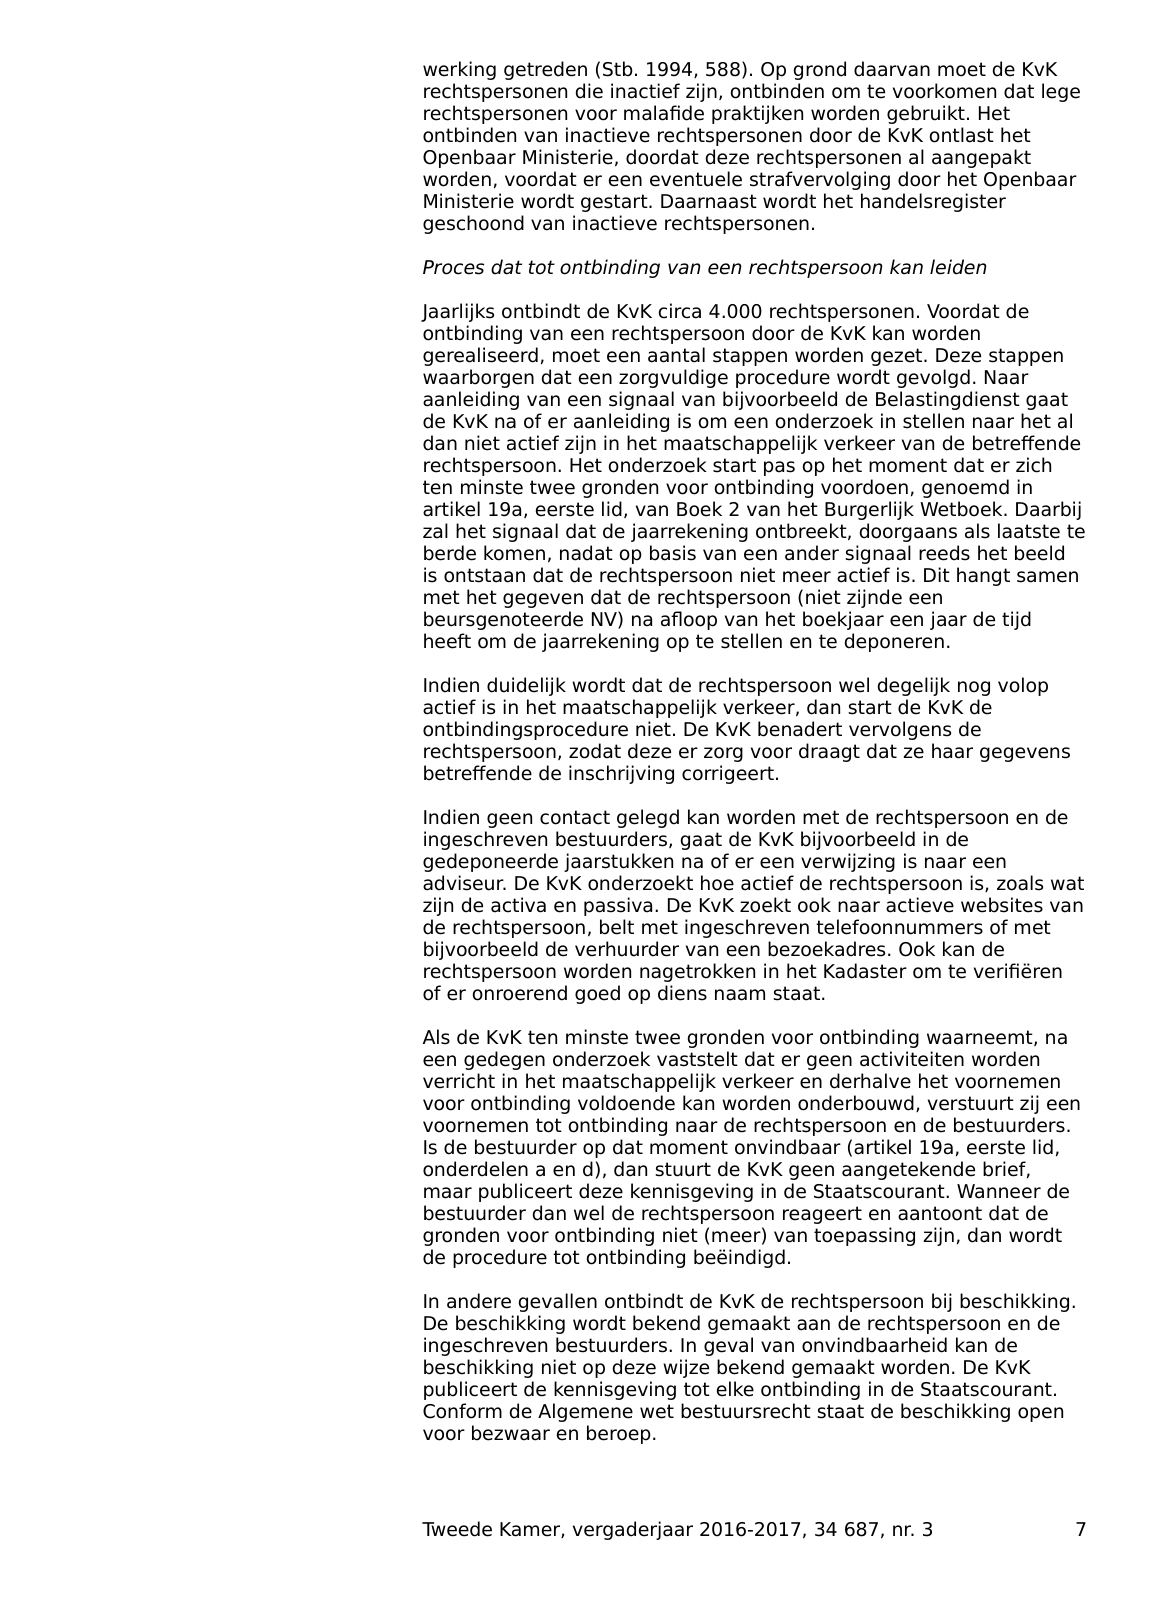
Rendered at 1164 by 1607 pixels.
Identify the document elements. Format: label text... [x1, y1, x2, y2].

text Indien geen contact gelegd kan worden met de rechtspersoon en de ingeschreven bestuurders, gaat de KvK bijvoorbeeld in de gedeponeerde jaarstukken na of er een verwijzing is naar een adviseur. De KvK onderzoekt hoe actief de rechtspersoon is, zoals wat zijn de activa en passiva. De KvK zoekt ook naar actieve websites van de rechtspersoon, belt met ingeschreven telefoonnummers of met bijvoorbeeld de verhuurder van een bezoekadres. Ook kan de rechtspersoon worden nagetrokken in het Kadaster om te verifiëren of er onroerend goed op diens naam staat. [422, 807, 1087, 1005]
text Als de KvK ten minste twee gronden voor ontbinding waarneemt, na een gedegen onderzoek vaststelt dat er geen activiteiten worden verricht in het maatschappelijk verkeer en derhalve het voornemen voor ontbinding voldoende kan worden onderbouwd, verstuurt zij een voornemen tot ontbinding naar de rechtspersoon en de bestuurders. Is de bestuurder op dat moment onvindbaar (artikel 19a, eerste lid, onderdelen a en d), dan stuurt de KvK geen aangetekende brief, maar publiceert deze kennisgeving in de Staatscourant. Wanneer de bestuurder dan wel de rechtspersoon reageert en aantoont dat de gronden voor ontbinding niet (meer) van toepassing zijn, dan wordt de procedure tot ontbinding beëindigd. [422, 1027, 1087, 1269]
text Indien duidelijk wordt dat de rechtspersoon wel degelijk nog volop actief is in het maatschappelijk verkeer, dan start de KvK de ontbindingsprocedure niet. De KvK benadert vervolgens de rechtspersoon, zodat deze er zorg voor draagt dat ze haar gegevens betreffende de inschrijving corrigeert. [422, 675, 1087, 785]
subtitle Proces dat tot ontbinding van een rechtspersoon kan leiden [422, 257, 1087, 279]
text In andere gevallen ontbindt de KvK de rechtspersoon bij beschikking. De beschikking wordt bekend gemaakt aan de rechtspersoon en de ingeschreven bestuurders. In geval van onvindbaarheid kan de beschikking niet op deze wijze bekend gemaakt worden. De KvK publiceert de kennisgeving tot elke ontbinding in de Staatscourant. Conform de Algemene wet bestuursrecht staat de beschikking open voor bezwaar en beroep. [422, 1291, 1087, 1445]
text Jaarlijks ontbindt de KvK circa 4.000 rechtspersonen. Voordat de ontbinding van een rechtspersoon door de KvK kan worden gerealiseerd, moet een aantal stappen worden gezet. Deze stappen waarborgen dat een zorgvuldige procedure wordt gevolgd. Naar aanleiding van een signaal van bijvoorbeeld de Belastingdienst gaat de KvK na of er aanleiding is om een onderzoek in stellen naar het al dan niet actief zijn in het maatschappelijk verkeer van de betreffende rechtspersoon. Het onderzoek start pas op het moment dat er zich ten minste twee gronden voor ontbinding voordoen, genoemd in artikel 19a, eerste lid, van Boek 2 van het Burgerlijk Wetboek. Daarbij zal het signaal dat de jaarrekening ontbreekt, doorgaans als laatste te berde komen, nadat op basis van een ander signaal reeds het beeld is ontstaan dat de rechtspersoon niet meer actief is. Dit hangt samen met het gegeven dat de rechtspersoon (niet zijnde een beursgenoteerde NV) na afloop van het boekjaar een jaar de tijd heeft om de jaarrekening op te stellen en te deponeren. [422, 301, 1087, 653]
text werking getreden (Stb. 1994, 588). Op grond daarvan moet de KvK rechtspersonen die inactief zijn, ontbinden om te voorkomen dat lege rechtspersonen voor malafide praktijken worden gebruikt. Het ontbinden van inactieve rechtspersonen door de KvK ontlast het Openbaar Ministerie, doordat deze rechtspersonen al aangepakt worden, voordat er een eventuele strafvervolging door het Openbaar Ministerie wordt gestart. Daarnaast wordt het handelsregister geschoond van inactieve rechtspersonen. [422, 59, 1087, 235]
